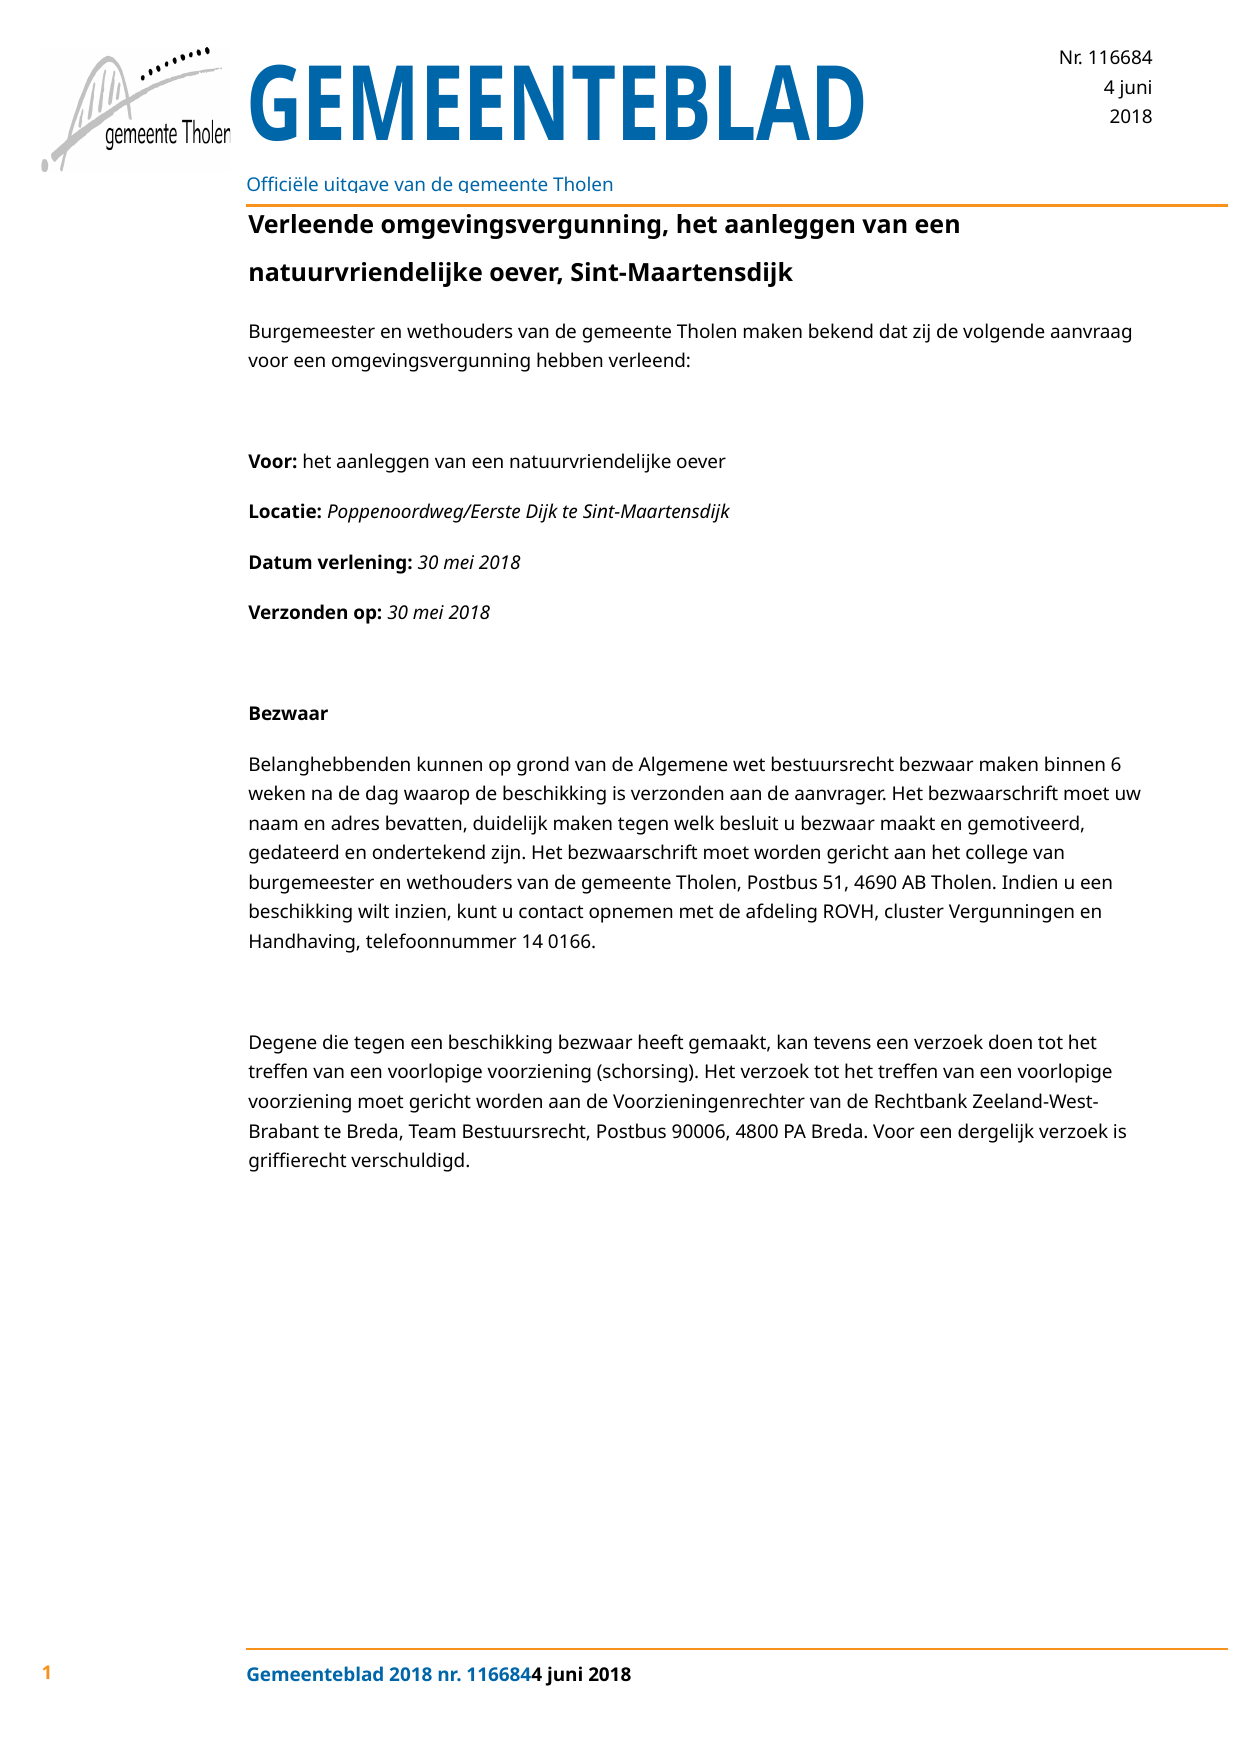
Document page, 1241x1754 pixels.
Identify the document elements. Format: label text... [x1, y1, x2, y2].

text Degene die tegen een beschikking bezwaar heeft gemaakt, kan tevens een verzoek doen tot het treffen van een voorlopige voorziening (schorsing). Het verzoek tot het treffen van een voorlopige voorziening moet gericht worden aan de Voorzieningenrechter van de Rechtbank Zeeland-West-Brabant te Breda, Team Bestuursrecht, Postbus 90006, 4800 PA Breda. Voor een dergelijk verzoek is griffierecht verschuldigd. [248, 1029, 1152, 1173]
text Burgemeester en wethouders van de gemeente Tholen maken bekend dat zij de volgende aanvraag voor een omgevingsvergunning hebben verleend: [248, 318, 1152, 373]
text Locatie: Poppenoordweg/Eerste Dijk te Sint-Maartensdijk [248, 499, 1152, 524]
picture [41, 47, 231, 172]
text Belanghebbenden kunnen op grond van de Algemene wet bestuursrecht bezwaar maken binnen 6 weken na de dag waarop de beschikking is verzonden aan de aanvrager. Het bezwaarschrift moet uw naam en adres bevatten, duidelijk maken tegen welk besluit u bezwaar maakt en gemotiveerd, gedateerd en ondertekend zijn. Het bezwaarschrift moet worden gericht aan het college van burgemeester en wethouders van de gemeente Tholen, Postbus 51, 4690 AB Tholen. Indien u een beschikking wilt inzien, kunt u contact opnemen met de afdeling ROVH, cluster Vergunningen en Handhaving, telefoonnummer 14 0166. [248, 751, 1152, 954]
text Datum verlening: 30 mei 2018 [248, 549, 1152, 575]
text Verleende omgevingsvergunning, het aanleggen van een natuurvriendelijke oever, Sint-Maartensdijk [248, 207, 1152, 288]
text Verzonden op: 30 mei 2018 [248, 599, 1152, 625]
text Voor: het aanleggen van een natuurvriendelijke oever [248, 448, 1152, 474]
text Bezwaar [248, 700, 1152, 726]
